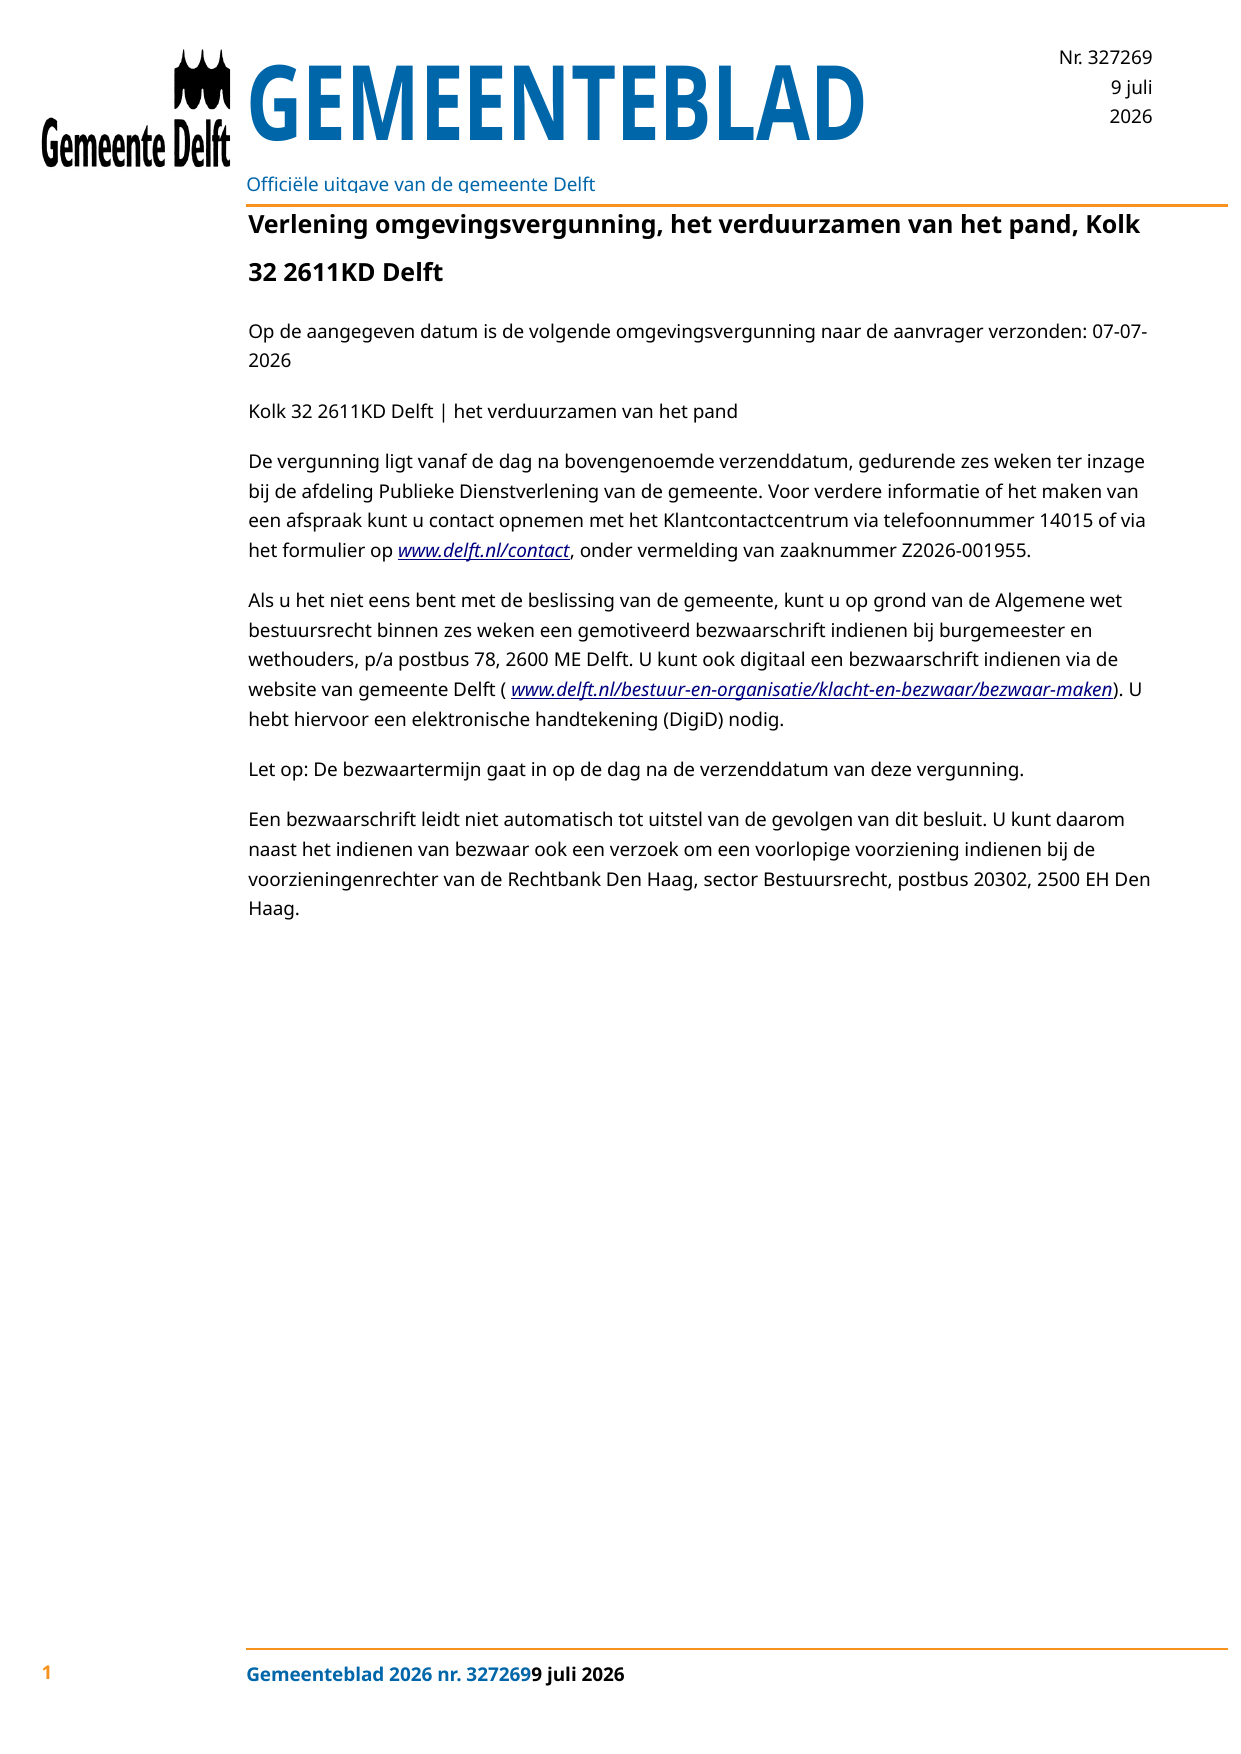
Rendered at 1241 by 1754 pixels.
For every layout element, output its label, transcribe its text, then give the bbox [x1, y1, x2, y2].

text Een bezwaarschrift leidt niet automatisch tot uitstel van de gevolgen van dit besluit. U kunt daarom naast het indienen van bezwaar ook een verzoek om een voorlopige voorziening indienen bij de voorzieningenrechter van de Rechtbank Den Haag, sector Bestuursrecht, postbus 20302, 2500 EH Den Haag. [248, 807, 1152, 921]
picture [41, 47, 231, 172]
text Kolk 32 2611KD Delft | het verduurzamen van het pand [248, 398, 1152, 424]
text Verlening omgevingsvergunning, het verduurzamen van het pand, Kolk 32 2611KD Delft [248, 207, 1152, 288]
text De vergunning ligt vanaf de dag na bovengenoemde verzenddatum, gedurende zes weken ter inzage bij de afdeling Publieke Dienstverlening van de gemeente. Voor verdere informatie of het maken van een afspraak kunt u contact opnemen met het Klantcontactcentrum via telefoonnummer 14015 of via het formulier op www.delft.nl/contact, onder vermelding van zaaknummer Z2026-001955. [248, 448, 1152, 563]
text Op de aangegeven datum is de volgende omgevingsvergunning naar de aanvrager verzonden: 07-07-2026 [248, 318, 1152, 373]
text Als u het niet eens bent met de beslissing van de gemeente, kunt u op grond van de Algemene wet bestuursrecht binnen zes weken een gemotiveerd bezwaarschrift indienen bij burgemeester en wethouders, p/a postbus 78, 2600 ME Delft. U kunt ook digitaal een bezwaarschrift indienen via de website van gemeente Delft ( www.delft.nl/bestuur-en-organisatie/klacht-en-bezwaar/bezwaar-maken). U hebt hiervoor een elektronische handtekening (DigiD) nodig. [248, 587, 1152, 732]
text Let op: De bezwaartermijn gaat in op de dag na de verzenddatum van deze vergunning. [248, 756, 1152, 782]
